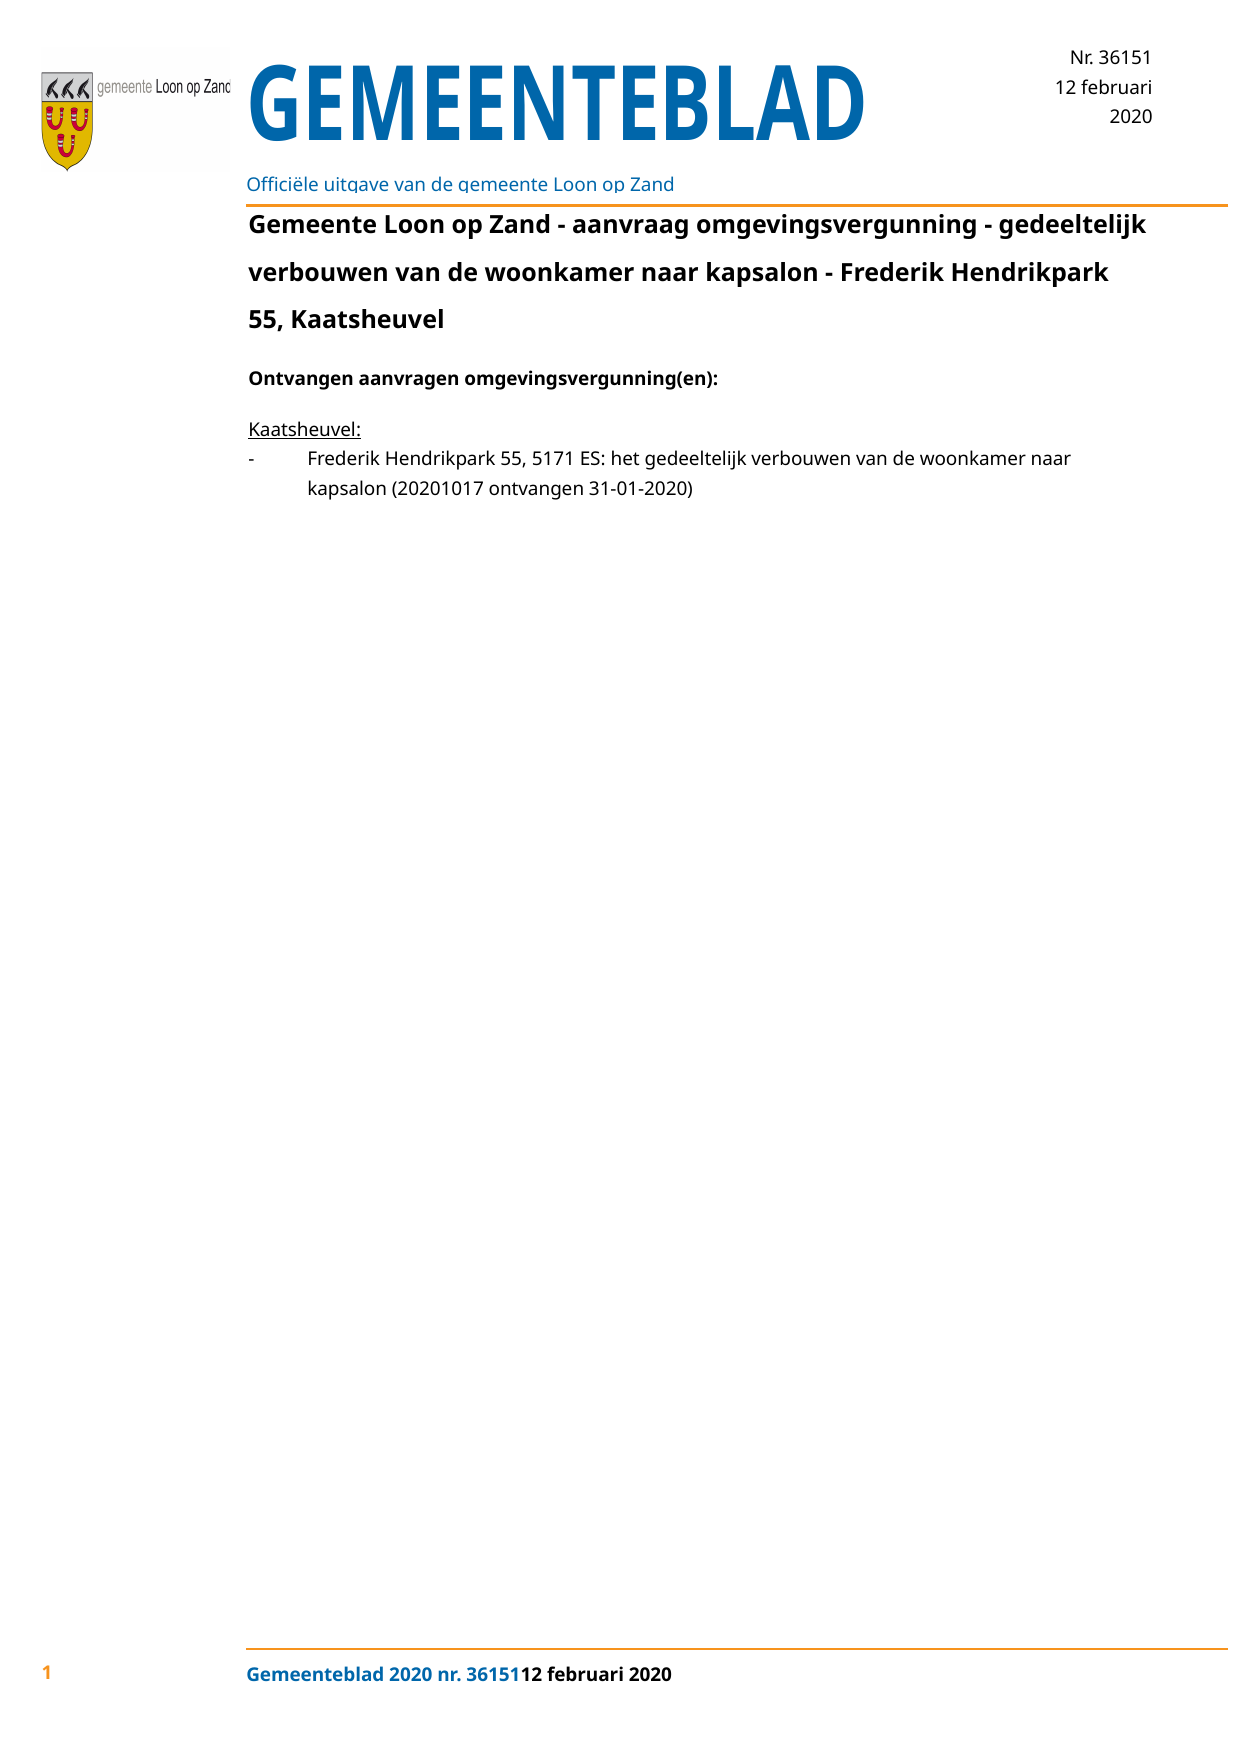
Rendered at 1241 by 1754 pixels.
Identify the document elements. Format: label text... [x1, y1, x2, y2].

text Kaatsheuvel: [248, 416, 1152, 442]
list Frederik Hendrikpark 55, 5171 ES: het gedeeltelijk verbouwen van de woonkamer naar kapsalon (20201017 ontvangen 31-01-2020) [248, 446, 1152, 501]
text Gemeente Loon op Zand - aanvraag omgevingsvergunning - gedeeltelijk verbouwen van de woonkamer naar kapsalon - Frederik Hendrikpark 55, Kaatsheuvel [248, 207, 1152, 336]
text Ontvangen aanvragen omgevingsvergunning(en): [248, 366, 1152, 391]
picture [41, 47, 231, 172]
